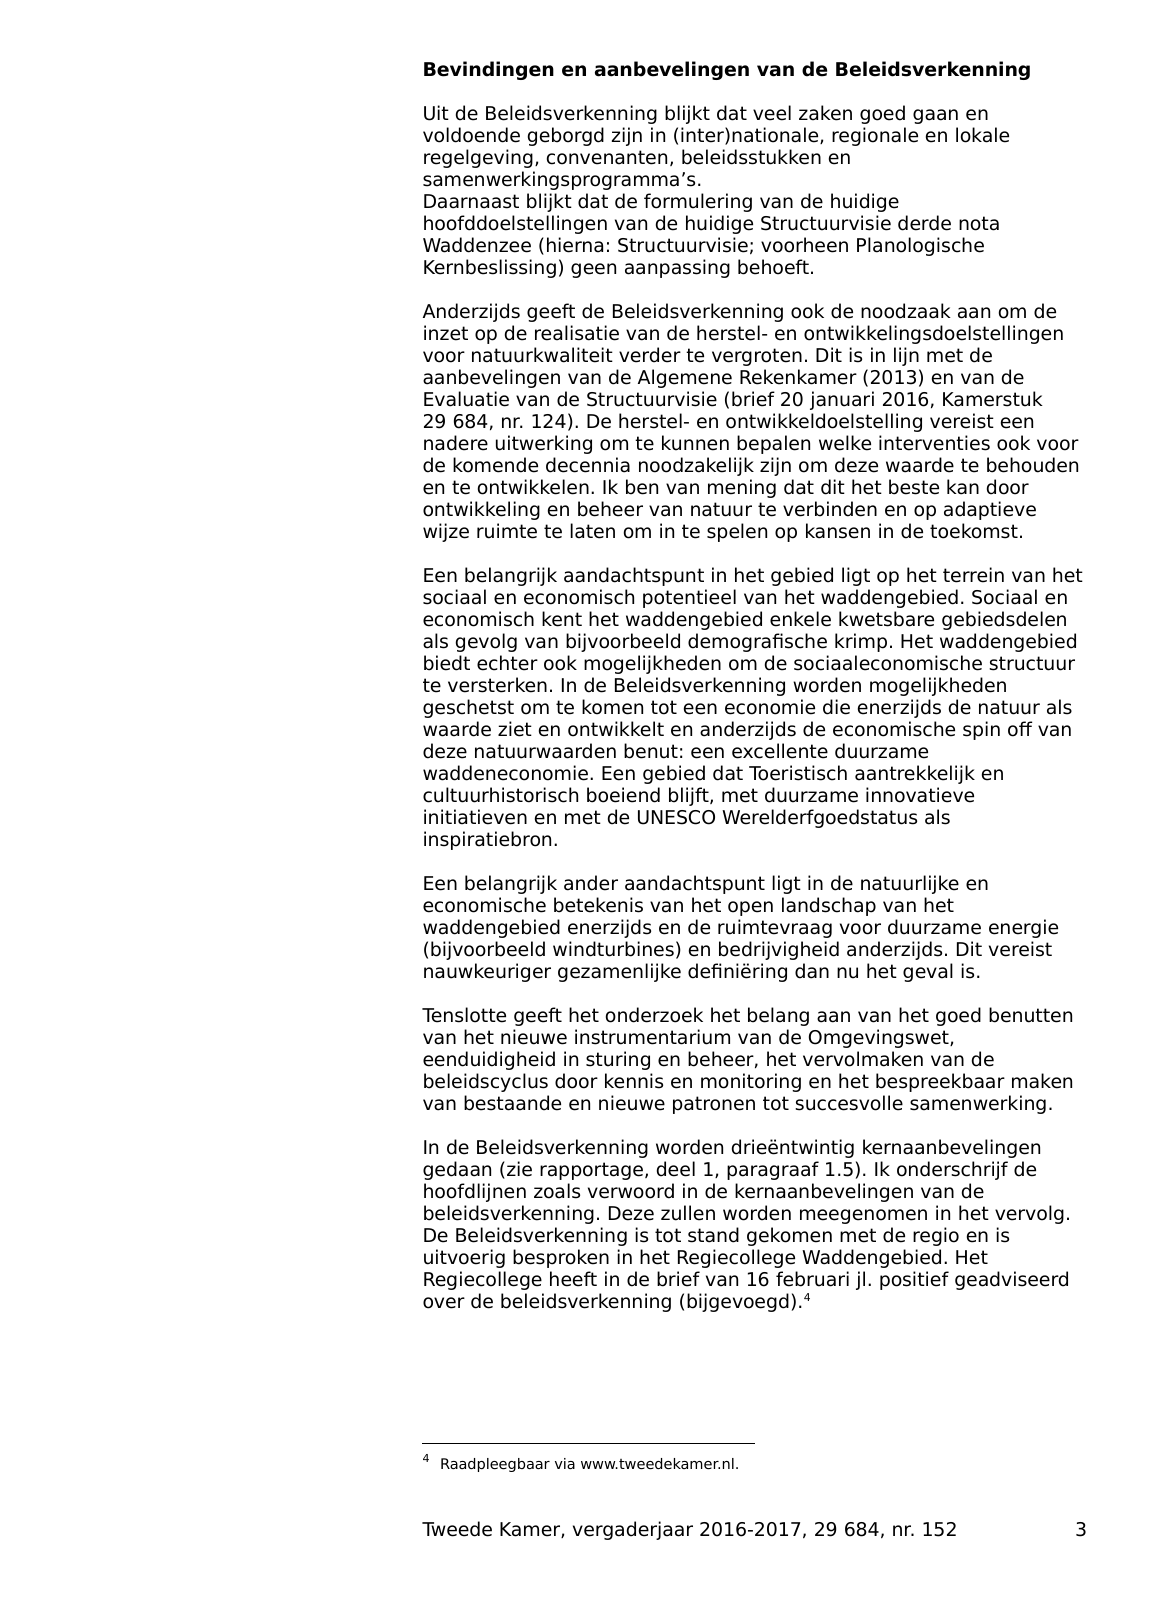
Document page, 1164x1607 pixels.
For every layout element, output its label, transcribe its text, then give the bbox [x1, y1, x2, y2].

text Een belangrijk aandachtspunt in het gebied ligt op het terrein van het sociaal en economisch potentieel van het waddengebied. Sociaal en economisch kent het waddengebied enkele kwetsbare gebiedsdelen als gevolg van bijvoorbeeld demografische krimp. Het waddengebied biedt echter ook mogelijkheden om de sociaaleconomische structuur te versterken. In de Beleidsverkenning worden mogelijkheden geschetst om te komen tot een economie die enerzijds de natuur als waarde ziet en ontwikkelt en anderzijds de economische spin off van deze natuurwaarden benut: een excellente duurzame waddeneconomie. Een gebied dat Toeristisch aantrekkelijk en cultuurhistorisch boeiend blijft, met duurzame innovatieve initiatieven en met de UNESCO Werelderfgoedstatus als inspiratiebron. [422, 565, 1087, 851]
text Anderzijds geeft de Beleidsverkenning ook de noodzaak aan om de inzet op de realisatie van de herstel- en ontwikkelingsdoelstellingen voor natuurkwaliteit verder te vergroten. Dit is in lijn met de aanbevelingen van de Algemene Rekenkamer (2013) en van de Evaluatie van de Structuurvisie (brief 20 januari 2016, Kamerstuk 29 684, nr. 124). De herstel- en ontwikkeldoelstelling vereist een nadere uitwerking om te kunnen bepalen welke interventies ook voor de komende decennia noodzakelijk zijn om deze waarde te behouden en te ontwikkelen. Ik ben van mening dat dit het beste kan door ontwikkeling en beheer van natuur te verbinden en op adaptieve wijze ruimte te laten om in te spelen op kansen in de toekomst. [422, 301, 1087, 543]
text In de Beleidsverkenning worden drieëntwintig kernaanbevelingen gedaan (zie rapportage, deel 1, paragraaf 1.5). Ik onderschrijf de hoofdlijnen zoals verwoord in de kernaanbevelingen van de beleidsverkenning. Deze zullen worden meegenomen in het vervolg. De Beleidsverkenning is tot stand gekomen met de regio en is uitvoerig besproken in het Regiecollege Waddengebied. Het Regiecollege heeft in de brief van 16 februari jl. positief geadviseerd over de beleidsverkenning (bijgevoegd). [422, 1137, 1087, 1313]
text Tenslotte geeft het onderzoek het belang aan van het goed benutten van het nieuwe instrumentarium van de Omgevingswet, eenduidigheid in sturing en beheer, het vervolmaken van de beleidscyclus door kennis en monitoring en het bespreekbaar maken van bestaande en nieuwe patronen tot succesvolle samenwerking. [422, 1005, 1087, 1115]
subtitle Bevindingen en aanbevelingen van de Beleidsverkenning [422, 59, 1087, 81]
text Daarnaast blijkt dat de formulering van de huidige hoofddoelstellingen van de huidige Structuurvisie derde nota Waddenzee (hierna: Structuurvisie; voorheen Planologische Kernbeslissing) geen aanpassing behoeft. [422, 191, 1087, 279]
text Uit de Beleidsverkenning blijkt dat veel zaken goed gaan en voldoende geborgd zijn in (inter)nationale, regionale en lokale regelgeving, convenanten, beleidsstukken en samenwerkingsprogramma’s. [422, 103, 1087, 191]
text Raadpleegbaar via www.tweedekamer.nl. [422, 1452, 1087, 1474]
text Een belangrijk ander aandachtspunt ligt in de natuurlijke en economische betekenis van het open landschap van het waddengebied enerzijds en de ruimtevraag voor duurzame energie (bijvoorbeeld windturbines) en bedrijvigheid anderzijds. Dit vereist nauwkeuriger gezamenlijke definiëring dan nu het geval is. [422, 873, 1087, 983]
